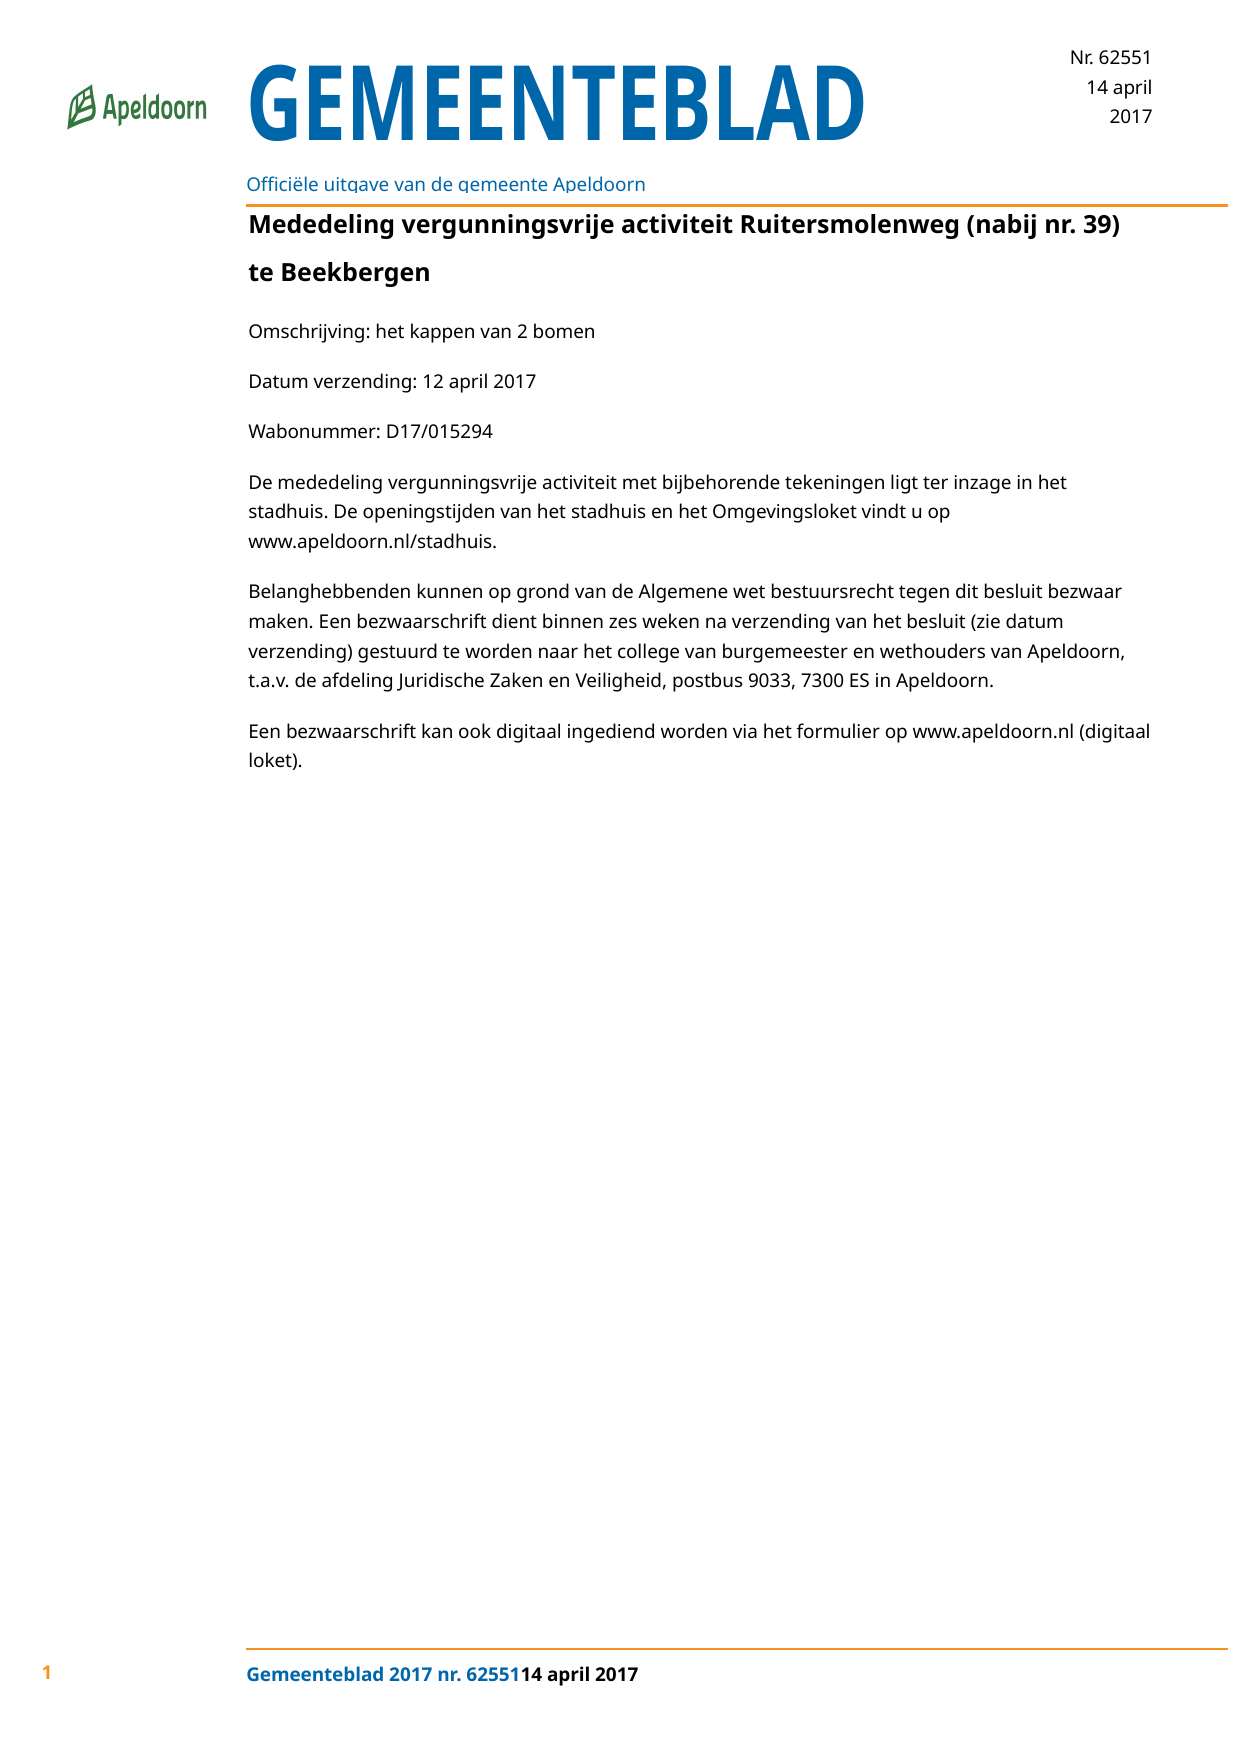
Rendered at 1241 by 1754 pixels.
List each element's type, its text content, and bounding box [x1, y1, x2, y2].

picture [41, 47, 231, 172]
text Een bezwaarschrift kan ook digitaal ingediend worden via het formulier op www.apeldoorn.nl (digitaal loket). [248, 718, 1152, 773]
text Datum verzending: 12 april 2017 [248, 368, 1152, 394]
text Omschrijving: het kappen van 2 bomen [248, 318, 1152, 344]
text Wabonummer: D17/015294 [248, 419, 1152, 444]
text Belanghebbenden kunnen op grond van de Algemene wet bestuursrecht tegen dit besluit bezwaar maken. Een bezwaarschrift dient binnen zes weken na verzending van het besluit (zie datum verzending) gestuurd te worden naar het college van burgemeester en wethouders van Apeldoorn, t.a.v. de afdeling Juridische Zaken en Veiligheid, postbus 9033, 7300 ES in Apeldoorn. [248, 579, 1152, 693]
text Mededeling vergunningsvrije activiteit Ruitersmolenweg (nabij nr. 39) te Beekbergen [248, 207, 1152, 288]
text De mededeling vergunningsvrije activiteit met bijbehorende tekeningen ligt ter inzage in het stadhuis. De openingstijden van het stadhuis en het Omgevingsloket vindt u op www.apeldoorn.nl/stadhuis. [248, 469, 1152, 554]
